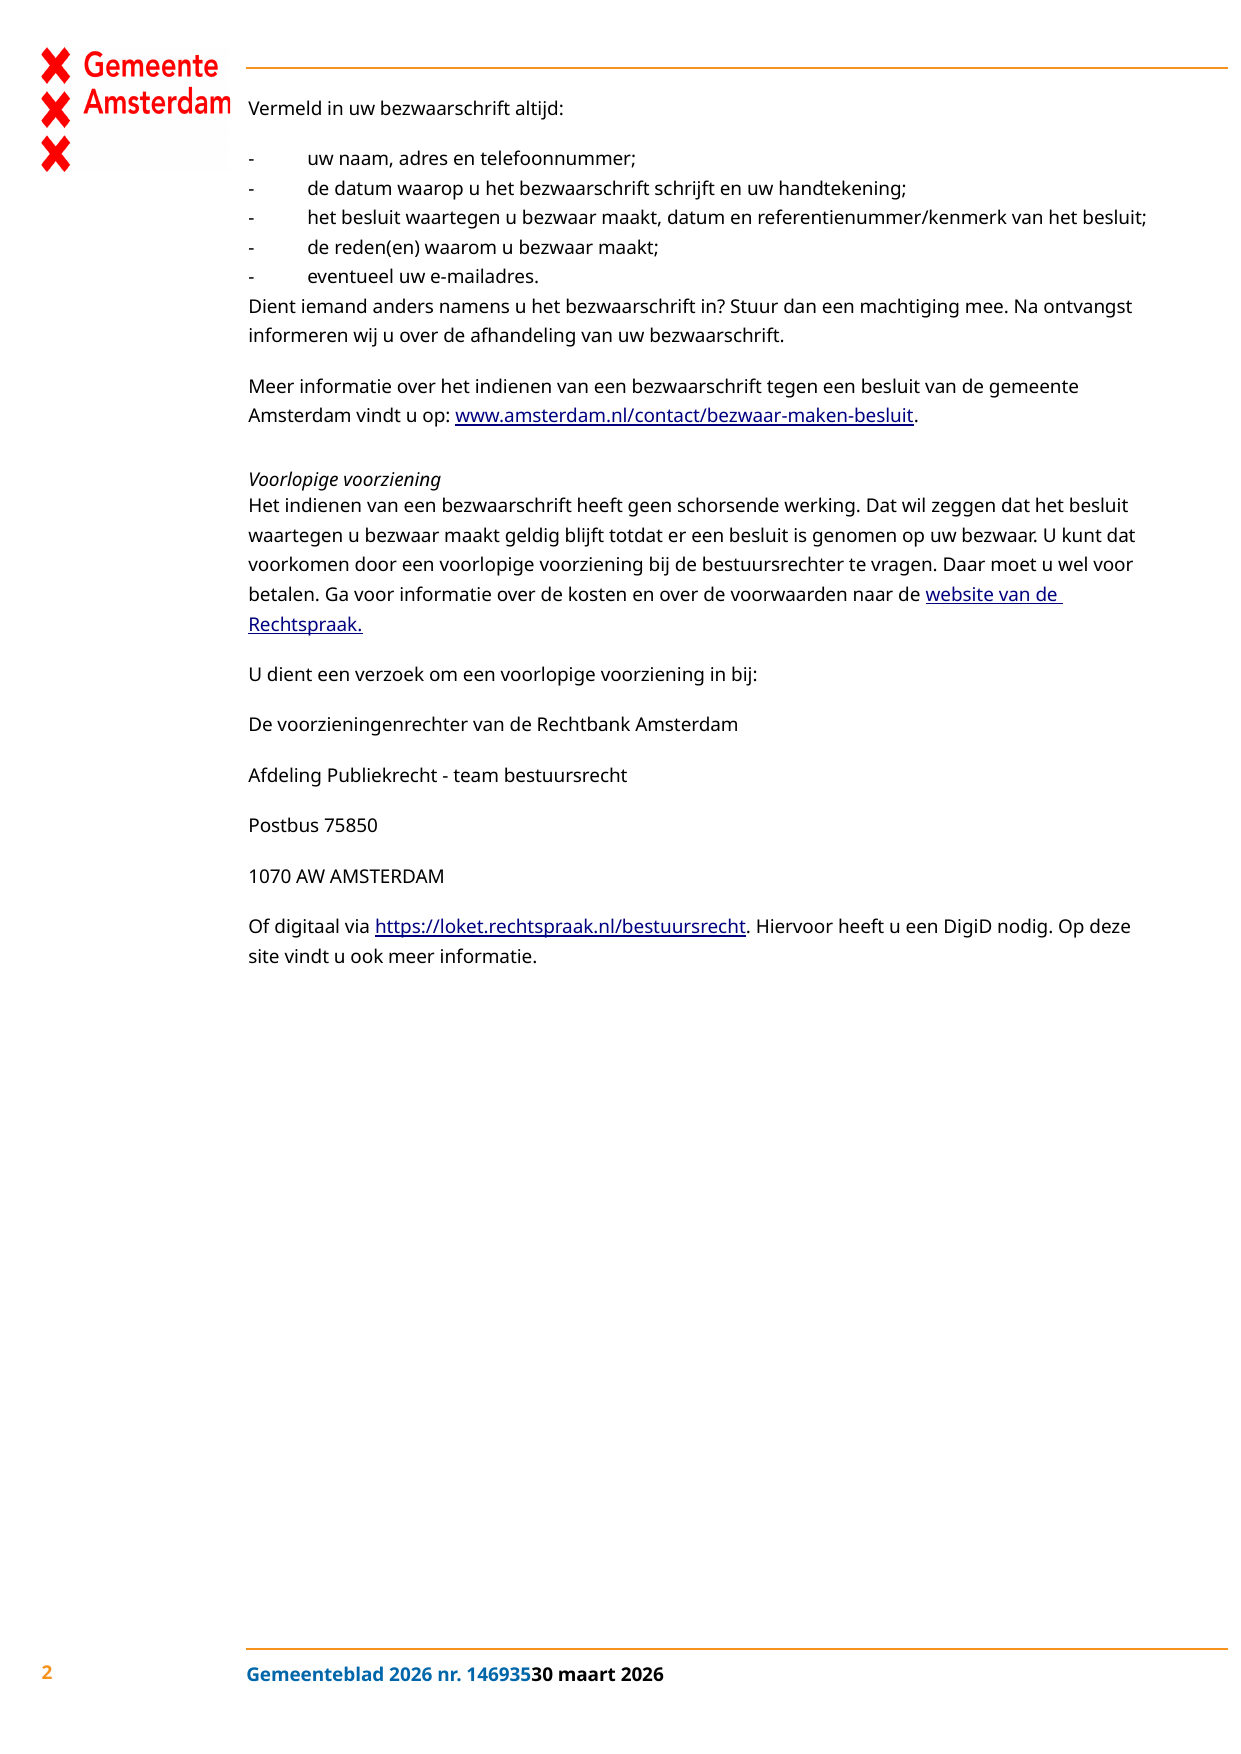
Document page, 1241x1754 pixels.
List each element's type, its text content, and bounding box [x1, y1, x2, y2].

picture [41, 47, 231, 172]
text 1070 AW AMSTERDAM [248, 863, 1152, 888]
text U dient een verzoek om een voorlopige voorziening in bij: [248, 661, 1152, 687]
text Het indienen van een bezwaarschrift heeft geen schorsende werking. Dat wil zeggen dat het besluit waartegen u bezwaar maakt geldig blijft totdat er een besluit is genomen op uw bezwaar. U kunt dat voorkomen door een voorlopige voorziening bij de bestuursrechter te vragen. Daar moet u wel voor betalen. Ga voor informatie over de kosten en over de voorwaarden naar de website van de Rechtspraak. [248, 492, 1152, 636]
text Of digitaal via https://loket.rechtspraak.nl/bestuursrecht. Hiervoor heeft u een DigiD nodig. Op deze site vindt u ook meer informatie. [248, 913, 1152, 968]
text De voorzieningenrechter van de Rechtbank Amsterdam [248, 712, 1152, 737]
text Postbus 75850 [248, 812, 1152, 838]
list eventueel uw e-mailadres. [248, 263, 1152, 289]
list de reden(en) waarom u bezwaar maakt; [248, 234, 1152, 260]
text Meer informatie over het indienen van een bezwaarschrift tegen een besluit van de gemeente Amsterdam vindt u op: www.amsterdam.nl/contact/bezwaar-maken-besluit. [248, 373, 1152, 428]
text Vermeld in uw bezwaarschrift altijd: [248, 95, 1152, 121]
list de datum waarop u het bezwaarschrift schrijft en uw handtekening; [248, 175, 1152, 201]
text Afdeling Publiekrecht - team bestuursrecht [248, 762, 1152, 788]
list uw naam, adres en telefoonnummer; [248, 145, 1152, 171]
text Dient iemand anders namens u het bezwaarschrift in? Stuur dan een machtiging mee. Na ontvangst informeren wij u over de afhandeling van uw bezwaarschrift. [248, 293, 1152, 348]
text Voorlopige voorziening [248, 467, 1152, 492]
list het besluit waartegen u bezwaar maakt, datum en referentienummer/kenmerk van het besluit; [248, 204, 1152, 230]
